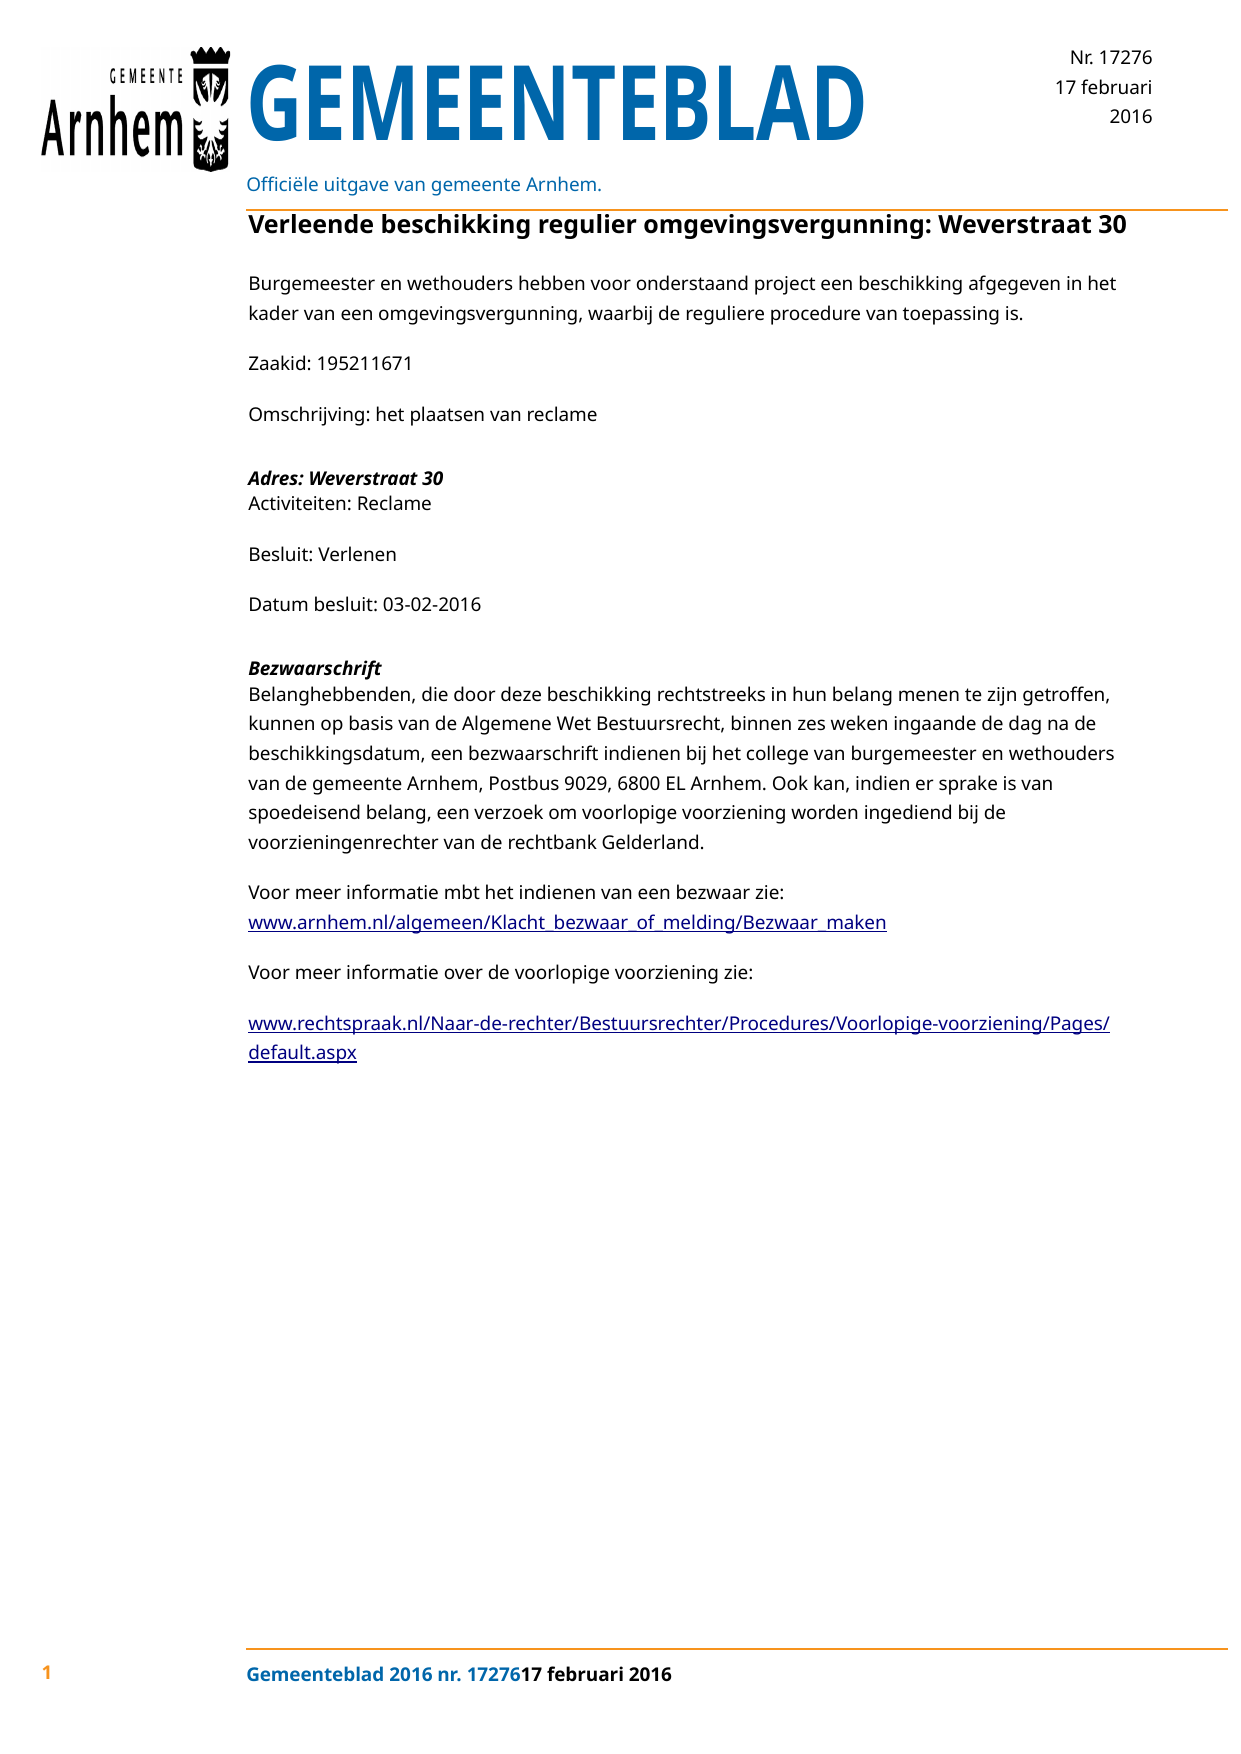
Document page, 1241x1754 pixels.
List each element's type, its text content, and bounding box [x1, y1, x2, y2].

text Activiteiten: Reclame [248, 490, 1152, 516]
text Adres: Weverstraat 30 [248, 465, 1152, 490]
text Bezwaarschrift [248, 655, 1152, 681]
text Burgemeester en wethouders hebben voor onderstaand project een beschikking afgegeven in het kader van een omgevingsvergunning, waarbij de reguliere procedure van toepassing is. [248, 270, 1152, 326]
text Belanghebbenden, die door deze beschikking rechtstreeks in hun belang menen te zijn getroffen, kunnen op basis van de Algemene Wet Bestuursrecht, binnen zes weken ingaande de dag na de beschikkingsdatum, een bezwaarschrift indienen bij het college van burgemeester en wethouders van de gemeente Arnhem, Postbus 9029, 6800 EL Arnhem. Ook kan, indien er sprake is van spoedeisend belang, een verzoek om voorlopige voorziening worden ingediend bij de voorzieningenrechter van de rechtbank Gelderland. [248, 681, 1152, 854]
text Voor meer informatie mbt het indienen van een bezwaar zie: www.arnhem.nl/algemeen/Klacht_bezwaar_of_melding/Bezwaar_maken [248, 879, 1152, 934]
text Zaakid: 195211671 [248, 350, 1152, 376]
text Besluit: Verlenen [248, 541, 1152, 567]
text Voor meer informatie over de voorlopige voorziening zie: [248, 959, 1152, 985]
text www.rechtspraak.nl/Naar-de-rechter/Bestuursrechter/Procedures/Voorlopige-voorziening/Pages/default.aspx [248, 1010, 1152, 1065]
text Omschrijving: het plaatsen van reclame [248, 401, 1152, 426]
text Verleende beschikking regulier omgevingsvergunning: Weverstraat 30 [248, 211, 1152, 241]
text Datum besluit: 03-02-2016 [248, 591, 1152, 617]
picture [41, 47, 231, 172]
